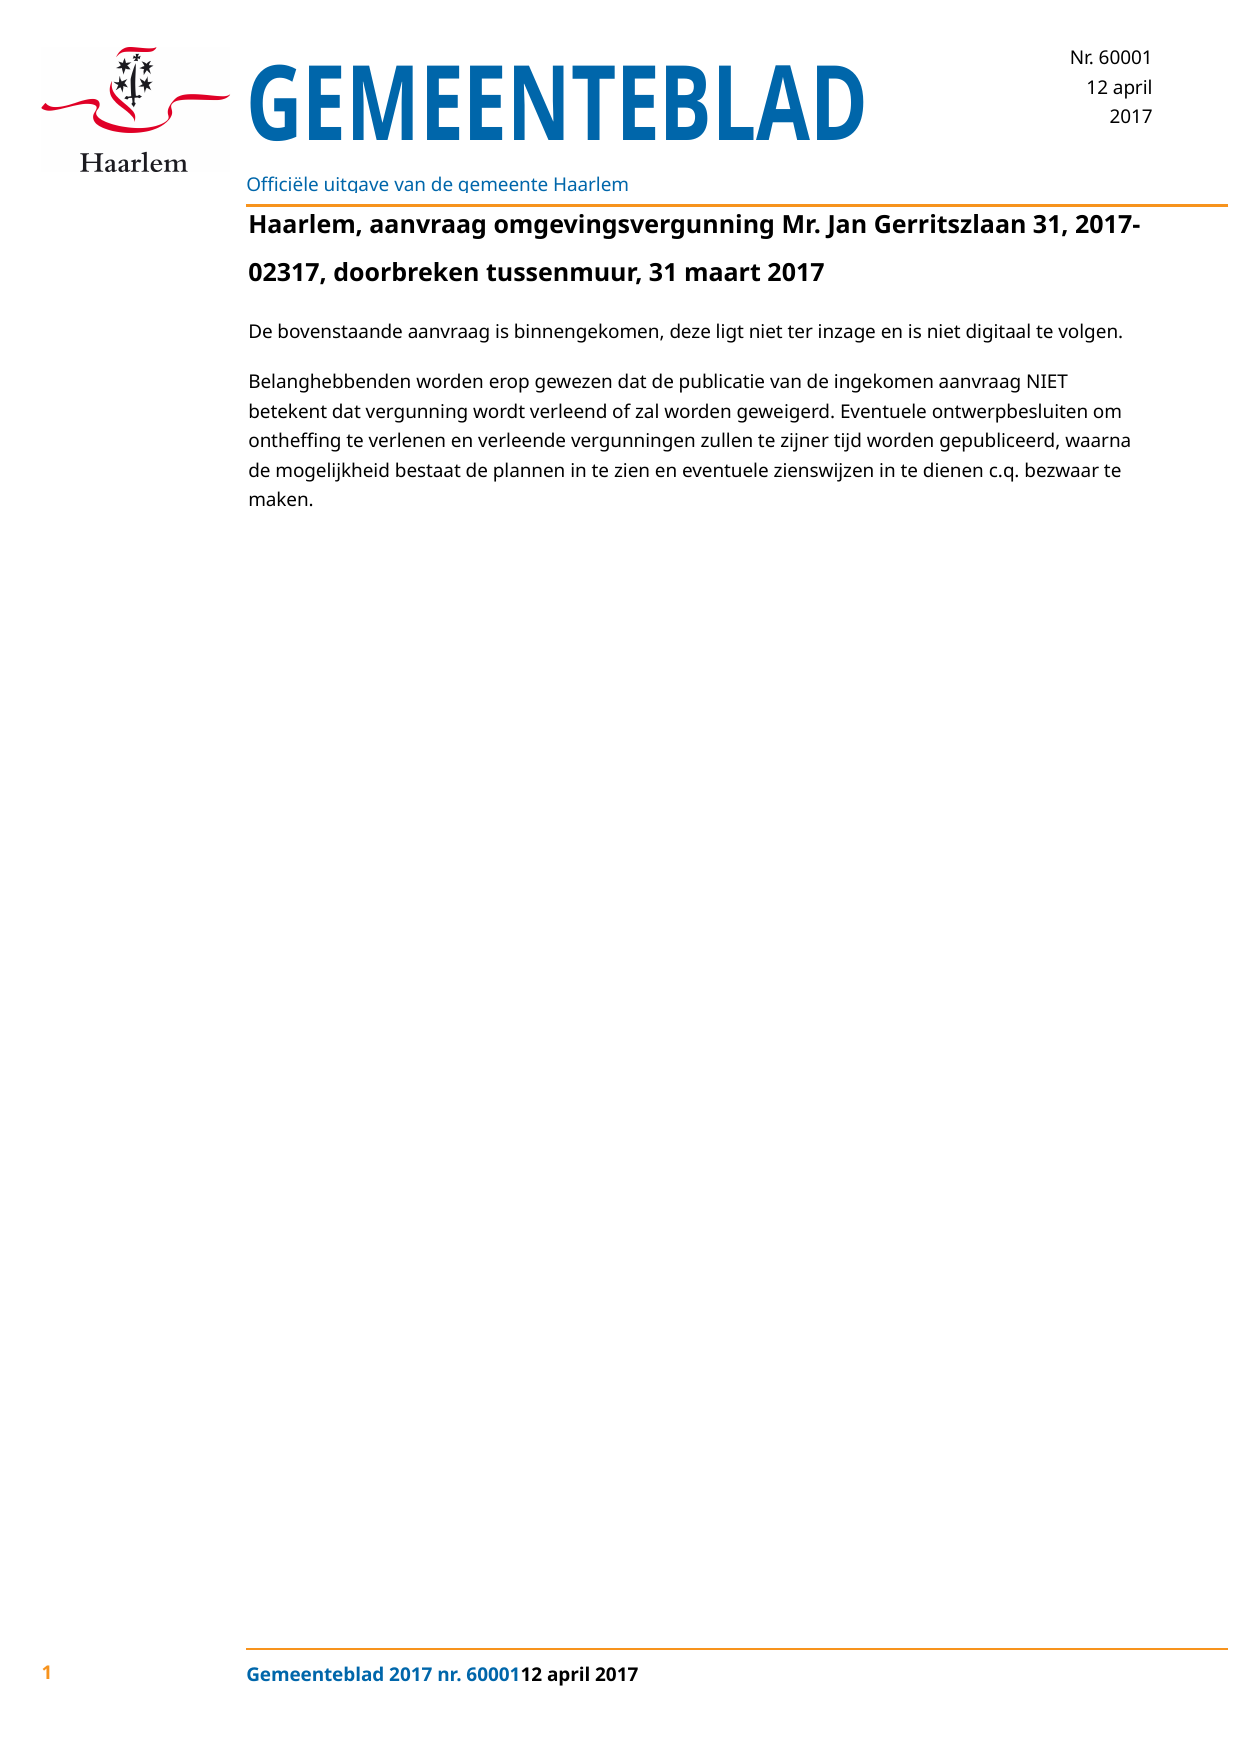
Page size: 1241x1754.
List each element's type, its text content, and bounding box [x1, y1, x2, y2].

text De bovenstaande aanvraag is binnengekomen, deze ligt niet ter inzage en is niet digitaal te volgen. [248, 318, 1152, 344]
text Haarlem, aanvraag omgevingsvergunning Mr. Jan Gerritszlaan 31, 2017-02317, doorbreken tussenmuur, 31 maart 2017 [248, 207, 1152, 288]
picture [41, 47, 231, 172]
text Belanghebbenden worden erop gewezen dat de publicatie van de ingekomen aanvraag NIET betekent dat vergunning wordt verleend of zal worden geweigerd. Eventuele ontwerpbesluiten om ontheffing te verlenen en verleende vergunningen zullen te zijner tijd worden gepubliceerd, waarna de mogelijkheid bestaat de plannen in te zien en eventuele zienswijzen in te dienen c.q. bezwaar te maken. [248, 368, 1152, 512]
